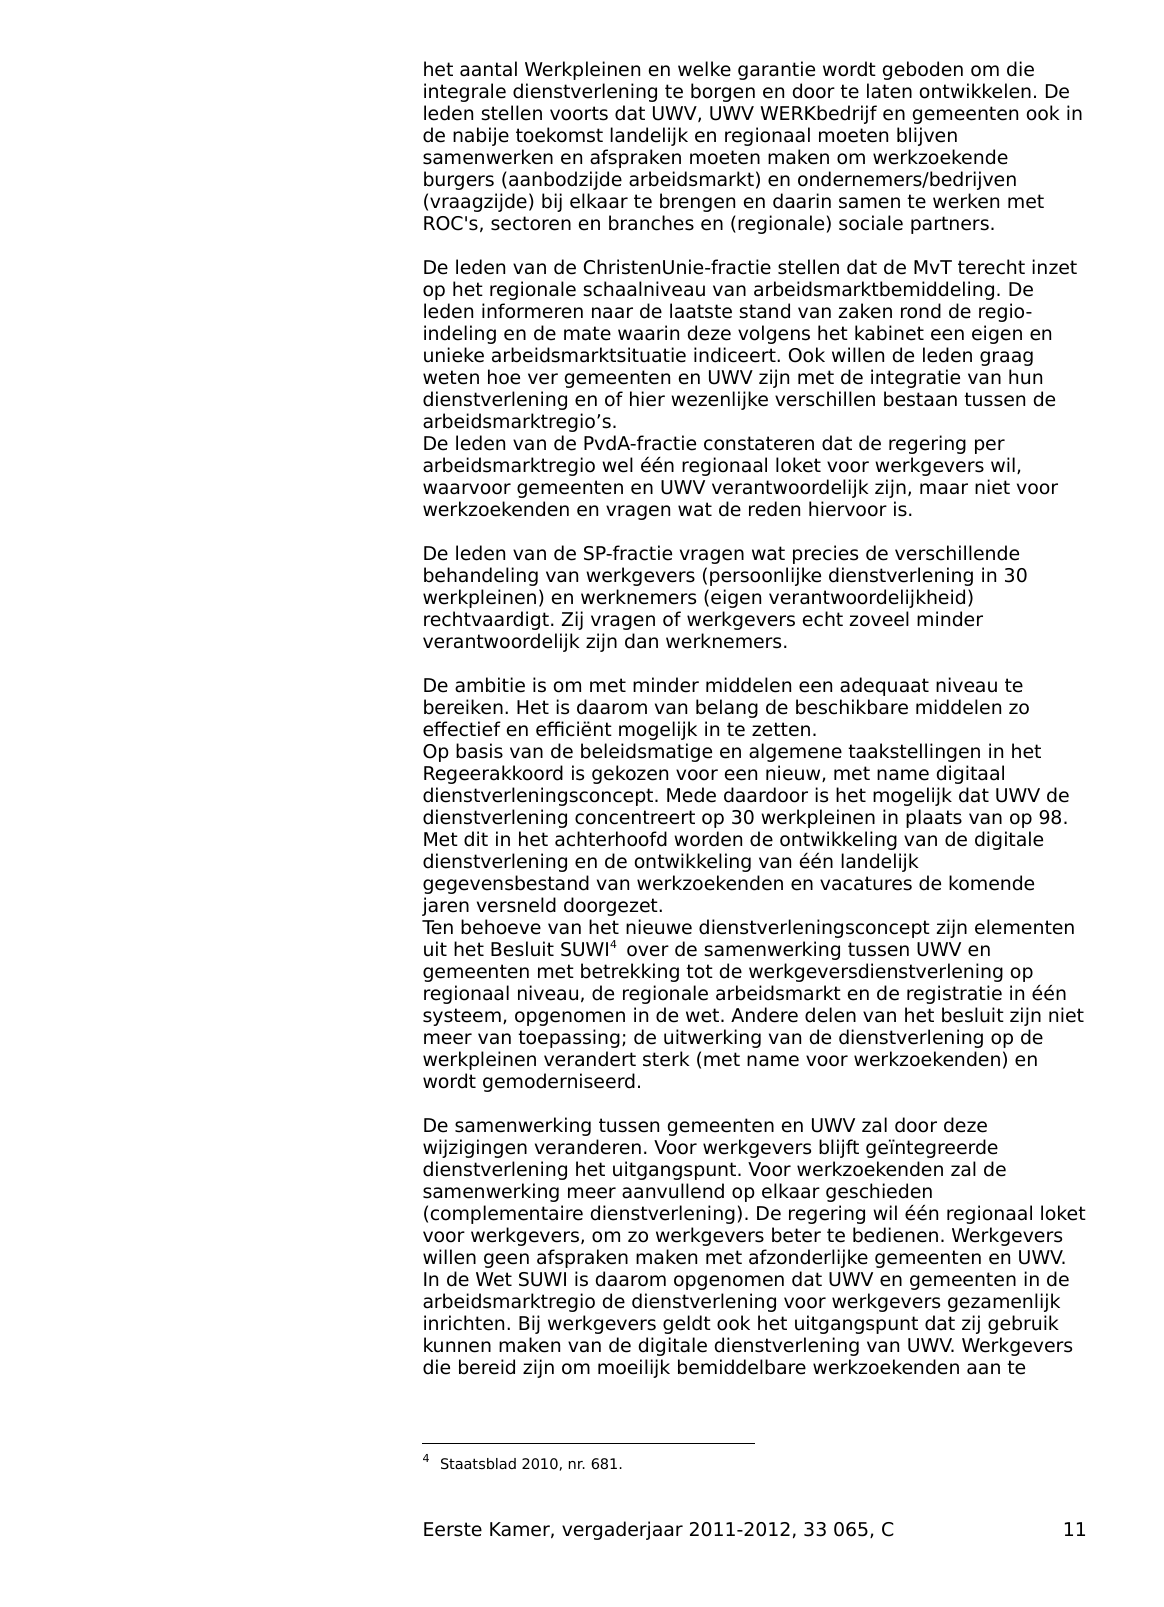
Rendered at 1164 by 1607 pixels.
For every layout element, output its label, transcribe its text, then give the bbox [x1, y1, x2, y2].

text De leden van de PvdA-fractie constateren dat de regering per arbeidsmarktregio wel één regionaal loket voor werkgevers wil, waarvoor gemeenten en UWV verantwoordelijk zijn, maar niet voor werkzoekenden en vragen wat de reden hiervoor is. [422, 433, 1087, 521]
text Ten behoeve van het nieuwe dienstverleningsconcept zijn elementen uit het Besluit SUWI over de samenwerking tussen UWV en gemeenten met betrekking tot de werkgeversdienstverlening op regionaal niveau, de regionale arbeidsmarkt en de registratie in één systeem, opgenomen in de wet. Andere delen van het besluit zijn niet meer van toepassing; de uitwerking van de dienstverlening op de werkpleinen verandert sterk (met name voor werkzoekenden) en wordt gemoderniseerd. [422, 917, 1087, 1093]
text De ambitie is om met minder middelen een adequaat niveau te bereiken. Het is daarom van belang de beschikbare middelen zo effectief en efficiënt mogelijk in te zetten. [422, 675, 1087, 741]
text De leden van de ChristenUnie-fractie stellen dat de MvT terecht inzet op het regionale schaalniveau van arbeidsmarktbemiddeling. De leden informeren naar de laatste stand van zaken rond de regio-indeling en de mate waarin deze volgens het kabinet een eigen en unieke arbeidsmarktsituatie indiceert. Ook willen de leden graag weten hoe ver gemeenten en UWV zijn met de integratie van hun dienstverlening en of hier wezenlijke verschillen bestaan tussen de arbeidsmarktregio’s. [422, 257, 1087, 433]
text De samenwerking tussen gemeenten en UWV zal door deze wijzigingen veranderen. Voor werkgevers blijft geïntegreerde dienstverlening het uitgangspunt. Voor werkzoekenden zal de samenwerking meer aanvullend op elkaar geschieden (complementaire dienstverlening). De regering wil één regionaal loket voor werkgevers, om zo werkgevers beter te bedienen. Werkgevers willen geen afspraken maken met afzonderlijke gemeenten en UWV. In de Wet SUWI is daarom opgenomen dat UWV en gemeenten in de arbeidsmarktregio de dienstverlening voor werkgevers gezamenlijk inrichten. Bij werkgevers geldt ook het uitgangspunt dat zij gebruik kunnen maken van de digitale dienstverlening van UWV. Werkgevers die bereid zijn om moeilijk bemiddelbare werkzoekenden aan te [422, 1115, 1087, 1379]
text Op basis van de beleidsmatige en algemene taakstellingen in het Regeerakkoord is gekozen voor een nieuw, met name digitaal dienstverleningsconcept. Mede daardoor is het mogelijk dat UWV de dienstverlening concentreert op 30 werkpleinen in plaats van op 98. Met dit in het achterhoofd worden de ontwikkeling van de digitale dienstverlening en de ontwikkeling van één landelijk gegevensbestand van werkzoekenden en vacatures de komende jaren versneld doorgezet. [422, 741, 1087, 917]
text De leden van de SP-fractie vragen wat precies de verschillende behandeling van werkgevers (persoonlijke dienstverlening in 30 werkpleinen) en werknemers (eigen verantwoordelijkheid) rechtvaardigt. Zij vragen of werkgevers echt zoveel minder verantwoordelijk zijn dan werknemers. [422, 543, 1087, 653]
text Staatsblad 2010, nr. 681. [422, 1452, 1087, 1474]
text het aantal Werkpleinen en welke garantie wordt geboden om die integrale dienstverlening te borgen en door te laten ontwikkelen. De leden stellen voorts dat UWV, UWV WERKbedrijf en gemeenten ook in de nabije toekomst landelijk en regionaal moeten blijven samenwerken en afspraken moeten maken om werkzoekende burgers (aanbodzijde arbeidsmarkt) en ondernemers/bedrijven (vraagzijde) bij elkaar te brengen en daarin samen te werken met ROC's, sectoren en branches en (regionale) sociale partners. [422, 59, 1087, 235]
